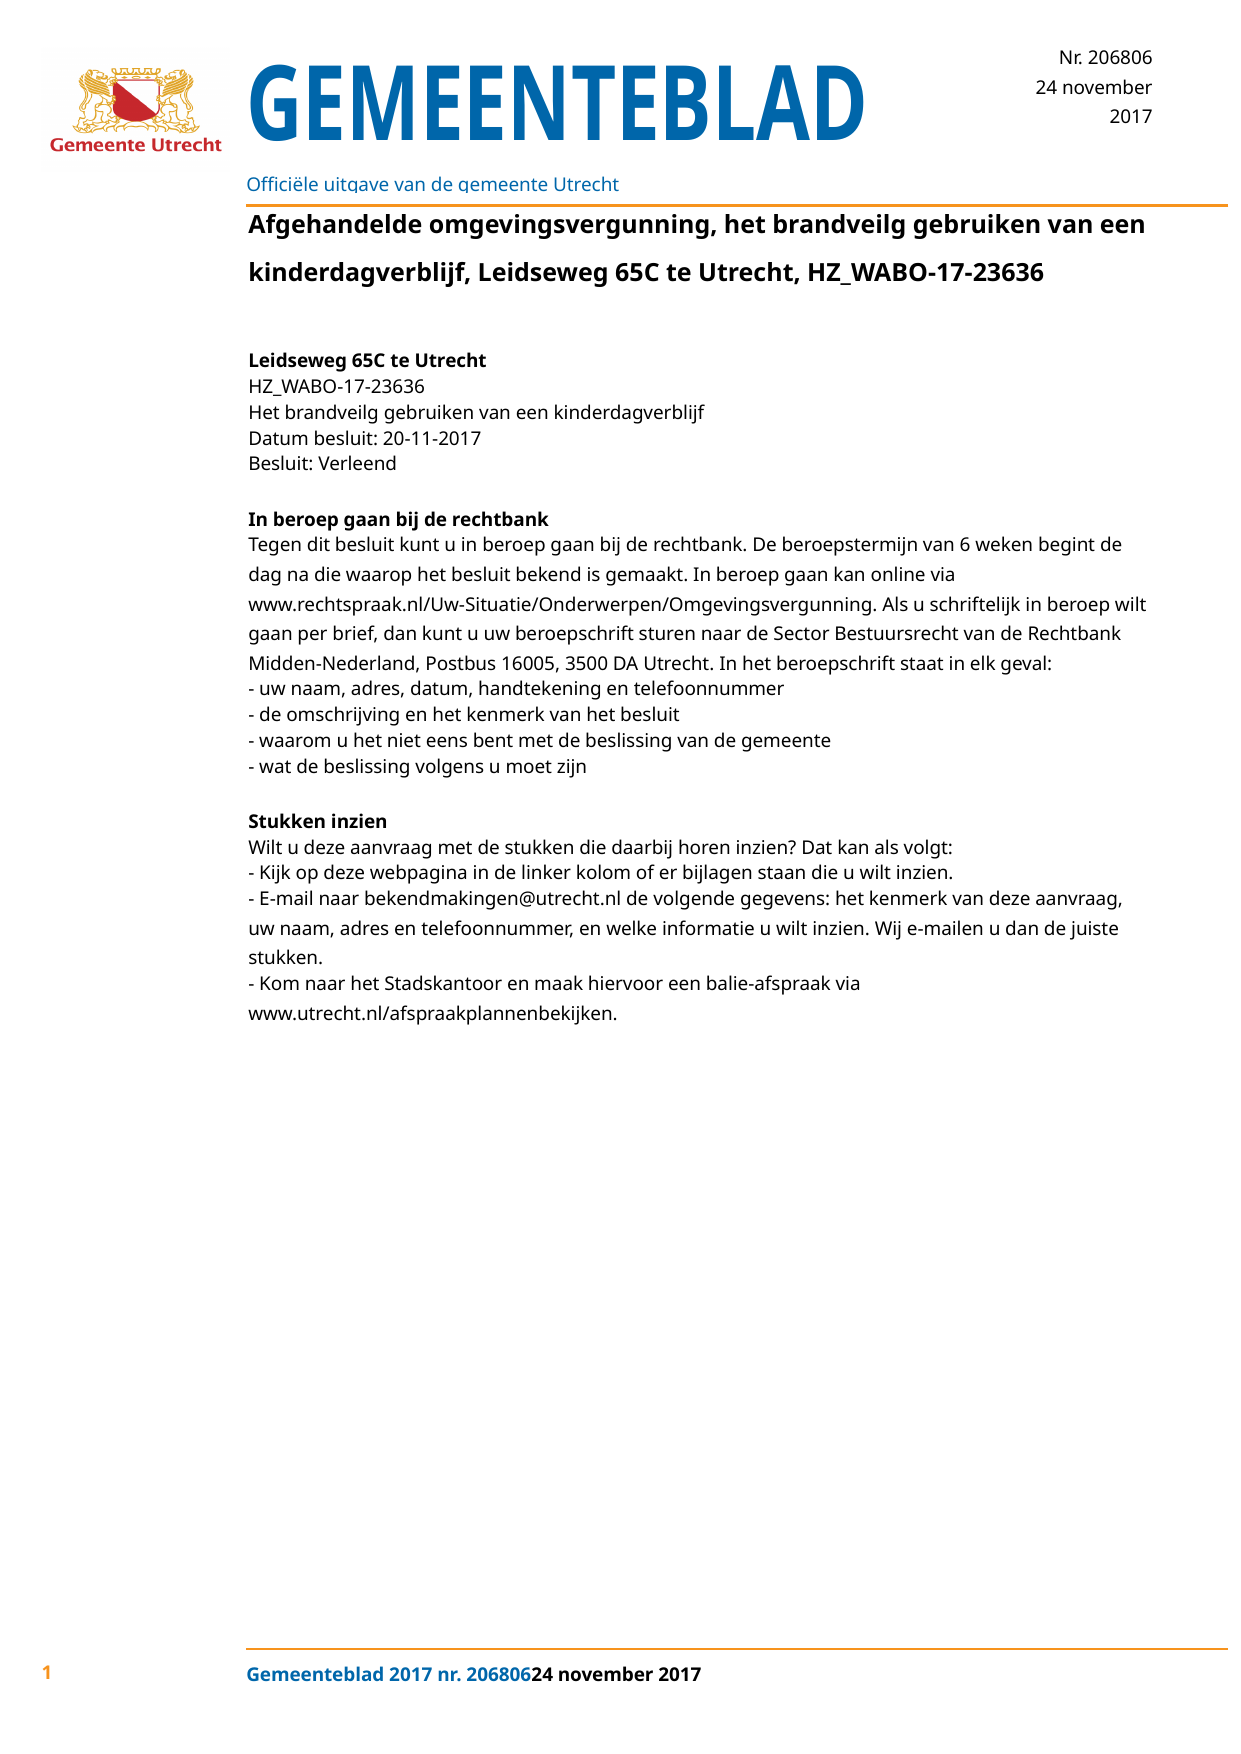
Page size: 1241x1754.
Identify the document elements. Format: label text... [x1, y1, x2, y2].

table_cell In beroep gaan bij de rechtbank [248, 506, 1152, 532]
table_cell - waarom u het niet eens bent met de beslissing van de gemeente [248, 727, 1152, 753]
table_header Leidseweg 65C te Utrecht [248, 348, 1152, 373]
table_cell Wilt u deze aanvraag met de stukken die daarbij horen inzien? Dat kan als volgt: [248, 834, 1152, 859]
table_cell - uw naam, adres, datum, handtekening en telefoonnummer [248, 676, 1152, 701]
table_cell Stukken inzien [248, 808, 1152, 834]
table_cell - E-mail naar bekendmakingen@utrecht.nl de volgende gegevens: het kenmerk van deze aanvraag, uw naam, adres en telefoonnummer, en welke informatie u wilt inzien. Wij e-mailen u dan de juiste stukken. [248, 885, 1152, 970]
table_cell - Kijk op deze webpagina in de linker kolom of er bijlagen staan die u wilt inzien. [248, 860, 1152, 885]
table_cell Tegen dit besluit kunt u in beroep gaan bij de rechtbank. De beroepstermijn van 6 weken begint de dag na die waarop het besluit bekend is gemaakt. In beroep gaan kan online via www.rechtspraak.nl/Uw-Situatie/Onderwerpen/Omgevingsvergunning. Als u schriftelijk in beroep wilt gaan per brief, dan kunt u uw beroepschrift sturen naar de Sector Bestuursrecht van de Rechtbank Midden-Nederland, Postbus 16005, 3500 DA Utrecht. In het beroepschrift staat in elk geval: [248, 532, 1152, 676]
table_cell Het brandveilg gebruiken van een kinderdagverblijf [248, 399, 1152, 425]
table_cell Besluit: Verleend [248, 451, 1152, 506]
table_cell - wat de beslissing volgens u moet zijn [248, 753, 1152, 808]
text Afgehandelde omgevingsvergunning, het brandveilg gebruiken van een kinderdagverblijf, Leidseweg 65C te Utrecht, HZ_WABO-17-23636 [248, 207, 1152, 288]
table_cell - de omschrijving en het kenmerk van het besluit [248, 701, 1152, 727]
table_cell Datum besluit: 20-11-2017 [248, 425, 1152, 451]
table_cell - Kom naar het Stadskantoor en maak hiervoor een balie-afspraak via www.utrecht.nl/afspraakplannenbekijken. [248, 970, 1152, 1026]
table_cell HZ_WABO-17-23636 [248, 373, 1152, 399]
picture [41, 47, 231, 172]
